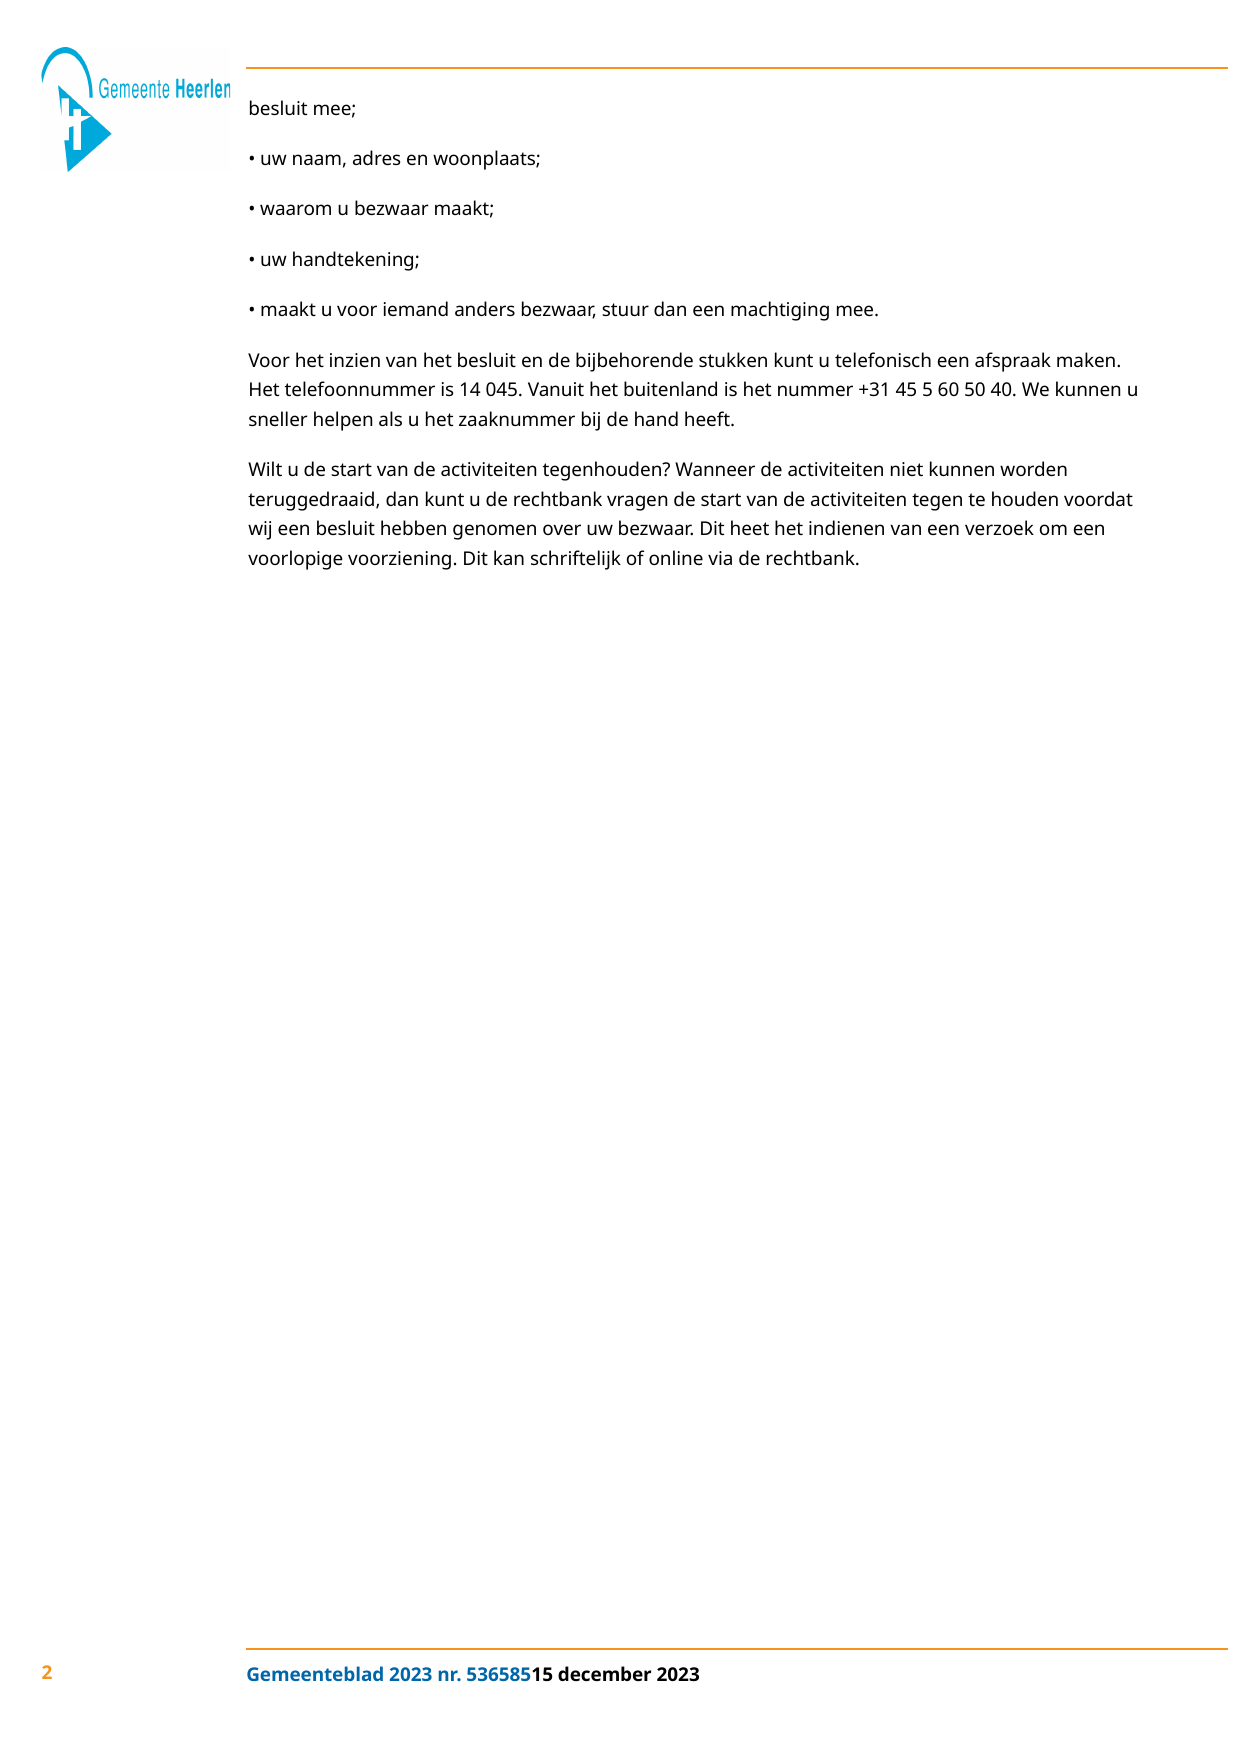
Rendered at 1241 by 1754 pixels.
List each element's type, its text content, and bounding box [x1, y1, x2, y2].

picture [41, 47, 59, 70]
text besluit mee; [248, 95, 1152, 121]
text • waarom u bezwaar maakt; [248, 196, 1152, 221]
text Voor het inzien van het besluit en de bijbehorende stukken kunt u telefonisch een afspraak maken. Het telefoonnummer is 14 045. Vanuit het buitenland is het nummer +31 45 5 60 50 40. We kunnen u sneller helpen als u het zaaknummer bij de hand heeft. [248, 347, 1152, 432]
text • maakt u voor iemand anders bezwaar, stuur dan een machtiging mee. [248, 296, 1152, 322]
text Wilt u de start van de activiteiten tegenhouden? Wanneer de activiteiten niet kunnen worden teruggedraaid, dan kunt u de rechtbank vragen de start van de activiteiten tegen te houden voordat wij een besluit hebben genomen over uw bezwaar. Dit heet het indienen van een verzoek om een voorlopige voorziening. Dit kan schriftelijk of online via de rechtbank. [248, 456, 1152, 571]
text • uw naam, adres en woonplaats; [248, 145, 1152, 171]
text • uw handtekening; [248, 246, 1152, 272]
picture [41, 47, 231, 172]
